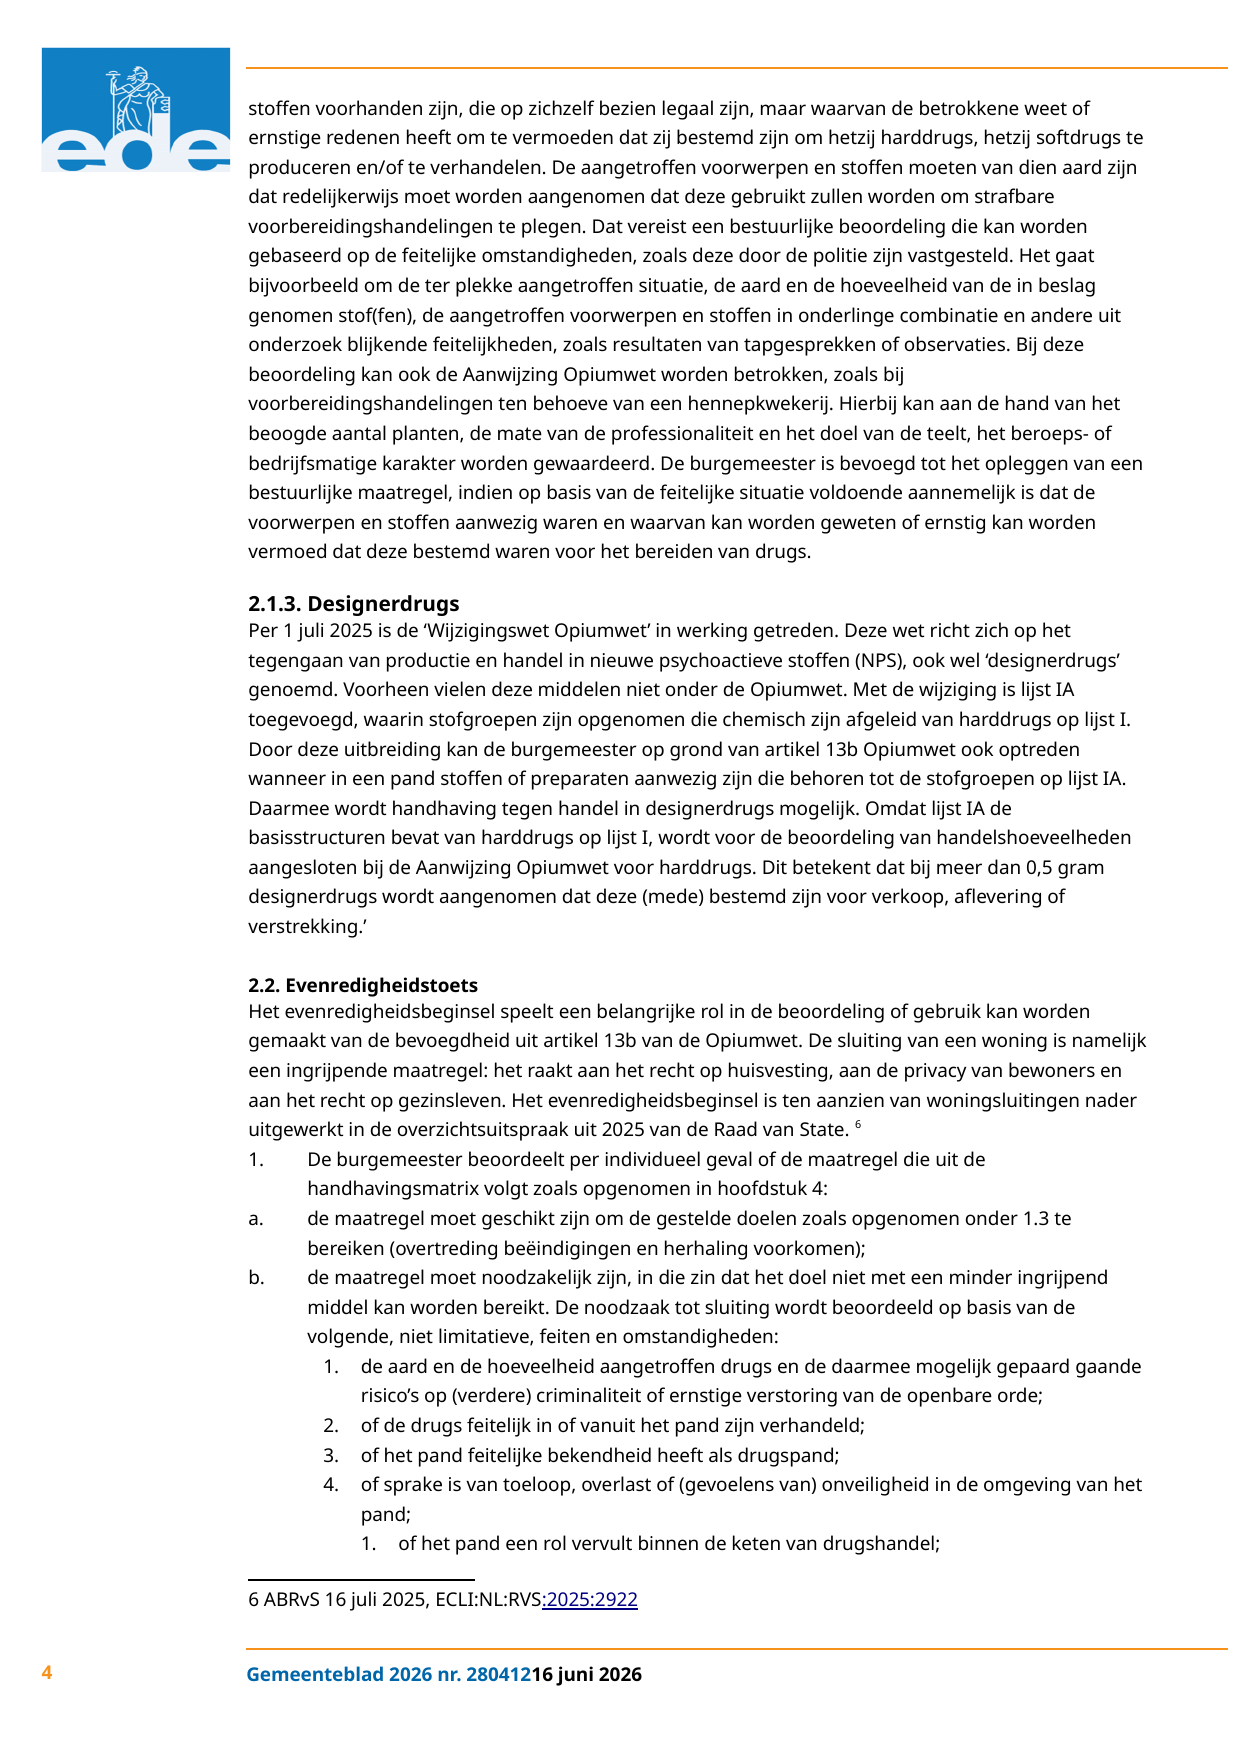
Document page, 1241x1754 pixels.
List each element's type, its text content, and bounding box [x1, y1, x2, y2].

text stoffen voorhanden zijn, die op zichzelf bezien legaal zijn, maar waarvan de betrokkene weet of ernstige redenen heeft om te vermoeden dat zij bestemd zijn om hetzij harddrugs, hetzij softdrugs te produceren en/of te verhandelen. De aangetroffen voorwerpen en stoffen moeten van dien aard zijn dat redelijkerwijs moet worden aangenomen dat deze gebruikt zullen worden om strafbare voorbereidingshandelingen te plegen. Dat vereist een bestuurlijke beoordeling die kan worden gebaseerd op de feitelijke omstandigheden, zoals deze door de politie zijn vastgesteld. Het gaat bijvoorbeeld om de ter plekke aangetroffen situatie, de aard en de hoeveelheid van de in beslag genomen stof(fen), de aangetroffen voorwerpen en stoffen in onderlinge combinatie en andere uit onderzoek blijkende feitelijkheden, zoals resultaten van tapgesprekken of observaties. Bij deze beoordeling kan ook de Aanwijzing Opiumwet worden betrokken, zoals bij voorbereidingshandelingen ten behoeve van een hennepkwekerij. Hierbij kan aan de hand van het beoogde aantal planten, de mate van de professionaliteit en het doel van de teelt, het beroeps- of bedrijfsmatige karakter worden gewaardeerd. De burgemeester is bevoegd tot het opleggen van een bestuurlijke maatregel, indien op basis van de feitelijke situatie voldoende aannemelijk is dat de voorwerpen en stoffen aanwezig waren en waarvan kan worden geweten of ernstig kan worden vermoed dat deze bestemd waren voor het bereiden van drugs. [248, 95, 1152, 564]
text 2.1.3. Designerdrugs [248, 589, 1152, 617]
list of het pand feitelijke bekendheid heeft als drugspand; [323, 1442, 1152, 1468]
list de maatregel moet noodzakelijk zijn, in die zin dat het doel niet met een minder ingrijpend middel kan worden bereikt. De noodzaak tot sluiting wordt beoordeeld op basis van de volgende, niet limitatieve, feiten en omstandigheden: [248, 1264, 1152, 1349]
picture [41, 47, 231, 172]
list de maatregel moet geschikt zijn om de gestelde doelen zoals opgenomen onder 1.3 te bereiken (overtreding beëindigingen en herhaling voorkomen); [248, 1205, 1152, 1261]
list of het pand een rol vervult binnen de keten van drugshandel; [361, 1531, 1152, 1556]
list of de drugs feitelijk in of vanuit het pand zijn verhandeld; [323, 1412, 1152, 1438]
list De burgemeester beoordeelt per individueel geval of de maatregel die uit de handhavingsmatrix volgt zoals opgenomen in hoofdstuk 4: [248, 1146, 1152, 1201]
list of sprake is van toeloop, overlast of (gevoelens van) onveiligheid in de omgeving van het pand; [323, 1471, 1152, 1527]
text Het evenredigheidsbeginsel speelt een belangrijke rol in de beoordeling of gebruik kan worden gemaakt van de bevoegdheid uit artikel 13b van de Opiumwet. De sluiting van een woning is namelijk een ingrijpende maatregel: het raakt aan het recht op huisvesting, aan de privacy van bewoners en aan het recht op gezinsleven. Het evenredigheidsbeginsel is ten aanzien van woningsluitingen nader uitgewerkt in de overzichtsuitspraak uit 2025 van de Raad van State. [248, 998, 1152, 1142]
list de aard en de hoeveelheid aangetroffen drugs en de daarmee mogelijk gepaard gaande risico’s op (verdere) criminaliteit of ernstige verstoring van de openbare orde; [323, 1353, 1152, 1408]
text Per 1 juli 2025 is de ‘Wijzigingswet Opiumwet’ in werking getreden. Deze wet richt zich op het tegengaan van productie en handel in nieuwe psychoactieve stoffen (NPS), ook wel ‘designerdrugs’ genoemd. Voorheen vielen deze middelen niet onder de Opiumwet. Met de wijziging is lijst IA toegevoegd, waarin stofgroepen zijn opgenomen die chemisch zijn afgeleid van harddrugs op lijst I. Door deze uitbreiding kan de burgemeester op grond van artikel 13b Opiumwet ook optreden wanneer in een pand stoffen of preparaten aanwezig zijn die behoren tot de stofgroepen op lijst IA. Daarmee wordt handhaving tegen handel in designerdrugs mogelijk. Omdat lijst IA de basisstructuren bevat van harddrugs op lijst I, wordt voor de beoordeling van handelshoeveelheden aangesloten bij de Aanwijzing Opiumwet voor harddrugs. Dit betekent dat bij meer dan 0,5 gram designerdrugs wordt aangenomen dat deze (mede) bestemd zijn voor verkoop, aflevering of verstrekking.’ [248, 617, 1152, 939]
text 2.2. Evenredigheidstoets [248, 972, 1152, 998]
text ABRvS 16 juli 2025, ECLI:NL:RVS:2025:2922 [248, 1586, 1152, 1612]
